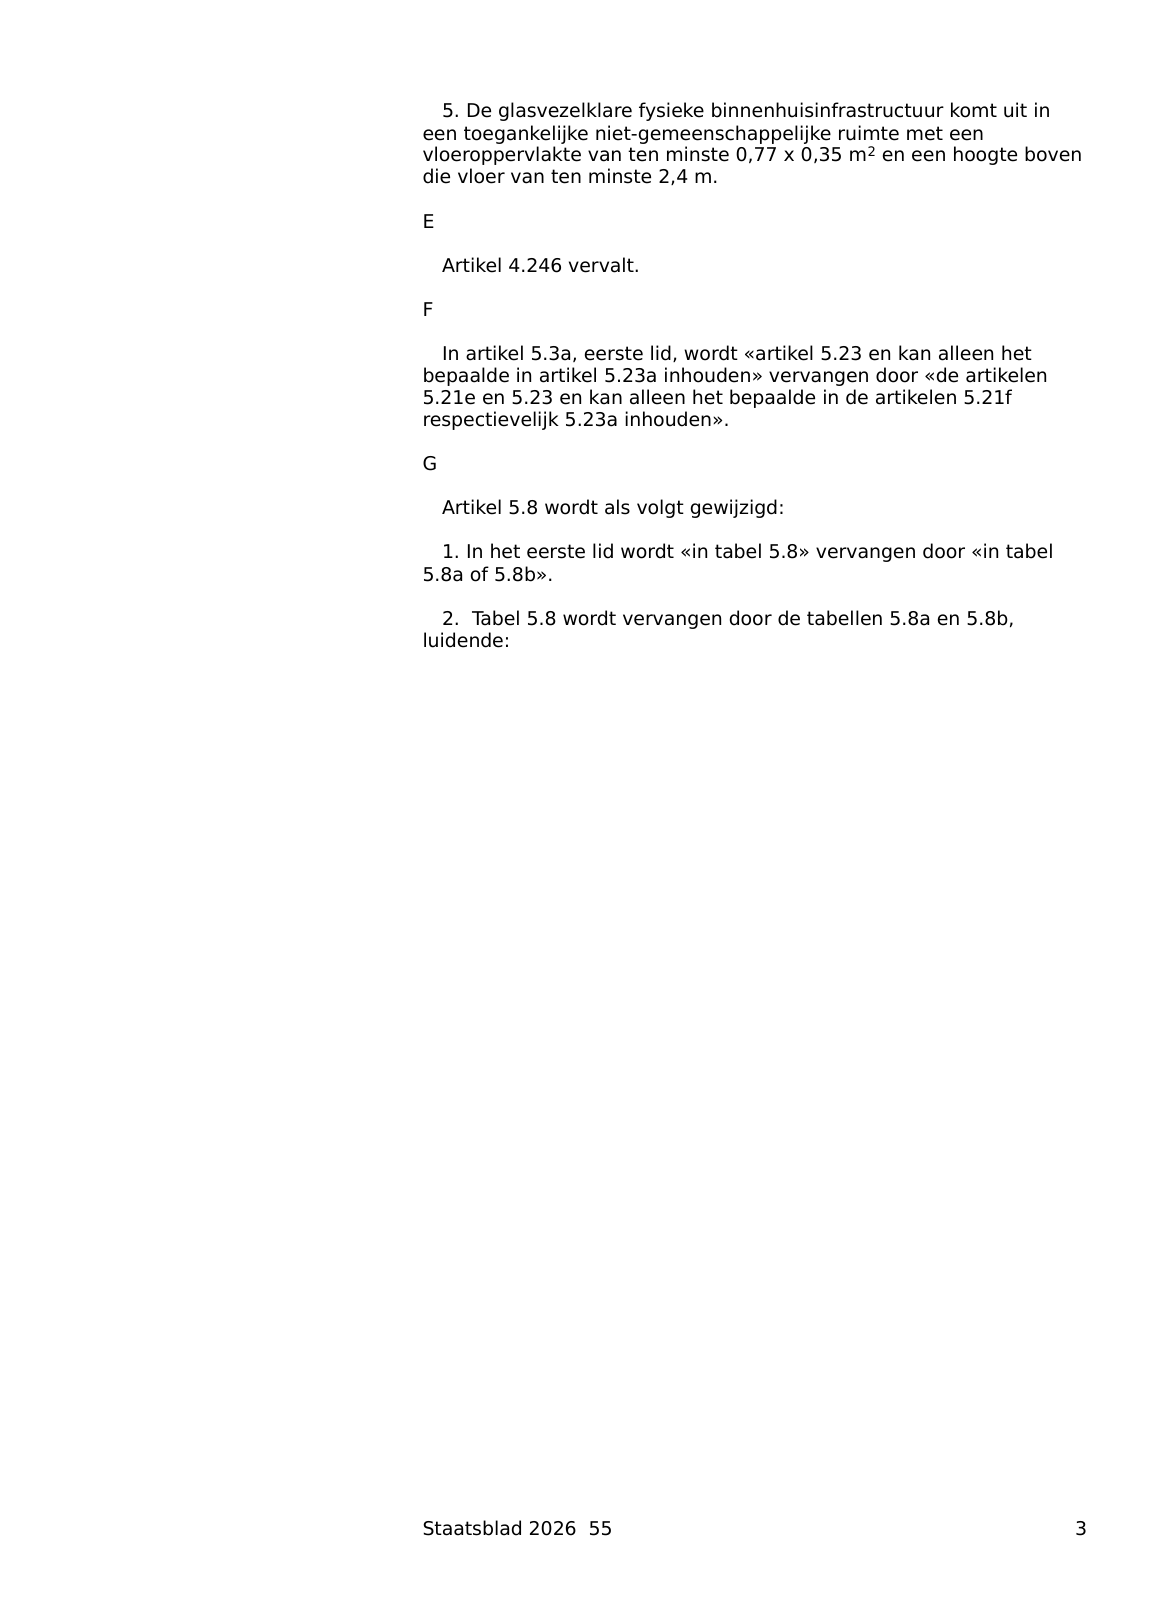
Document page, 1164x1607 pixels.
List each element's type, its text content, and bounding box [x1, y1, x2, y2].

text 1. In het eerste lid wordt «in tabel 5.8» vervangen door «in tabel 5.8a of 5.8b». [422, 541, 1087, 585]
text G [422, 453, 1087, 475]
text Artikel 4.246 vervalt. [422, 255, 1087, 277]
text 5. De glasvezelklare fysieke binnenhuisinfrastructuur komt uit in een toegankelijke niet-gemeenschappelijke ruimte met een vloeroppervlakte van ten minste 0,77 x 0,35 m2 en een hoogte boven die vloer van ten minste 2,4 m. [422, 100, 1087, 188]
text In artikel 5.3a, eerste lid, wordt «artikel 5.23 en kan alleen het bepaalde in artikel 5.23a inhouden» vervangen door «de artikelen 5.21e en 5.23 en kan alleen het bepaalde in de artikelen 5.21f respectievelijk 5.23a inhouden». [422, 343, 1087, 431]
text 2. Tabel 5.8 wordt vervangen door de tabellen 5.8a en 5.8b, luidende: [422, 608, 1087, 652]
text F [422, 299, 1087, 321]
text Artikel 5.8 wordt als volgt gewijzigd: [422, 497, 1087, 519]
text E [422, 211, 1087, 232]
